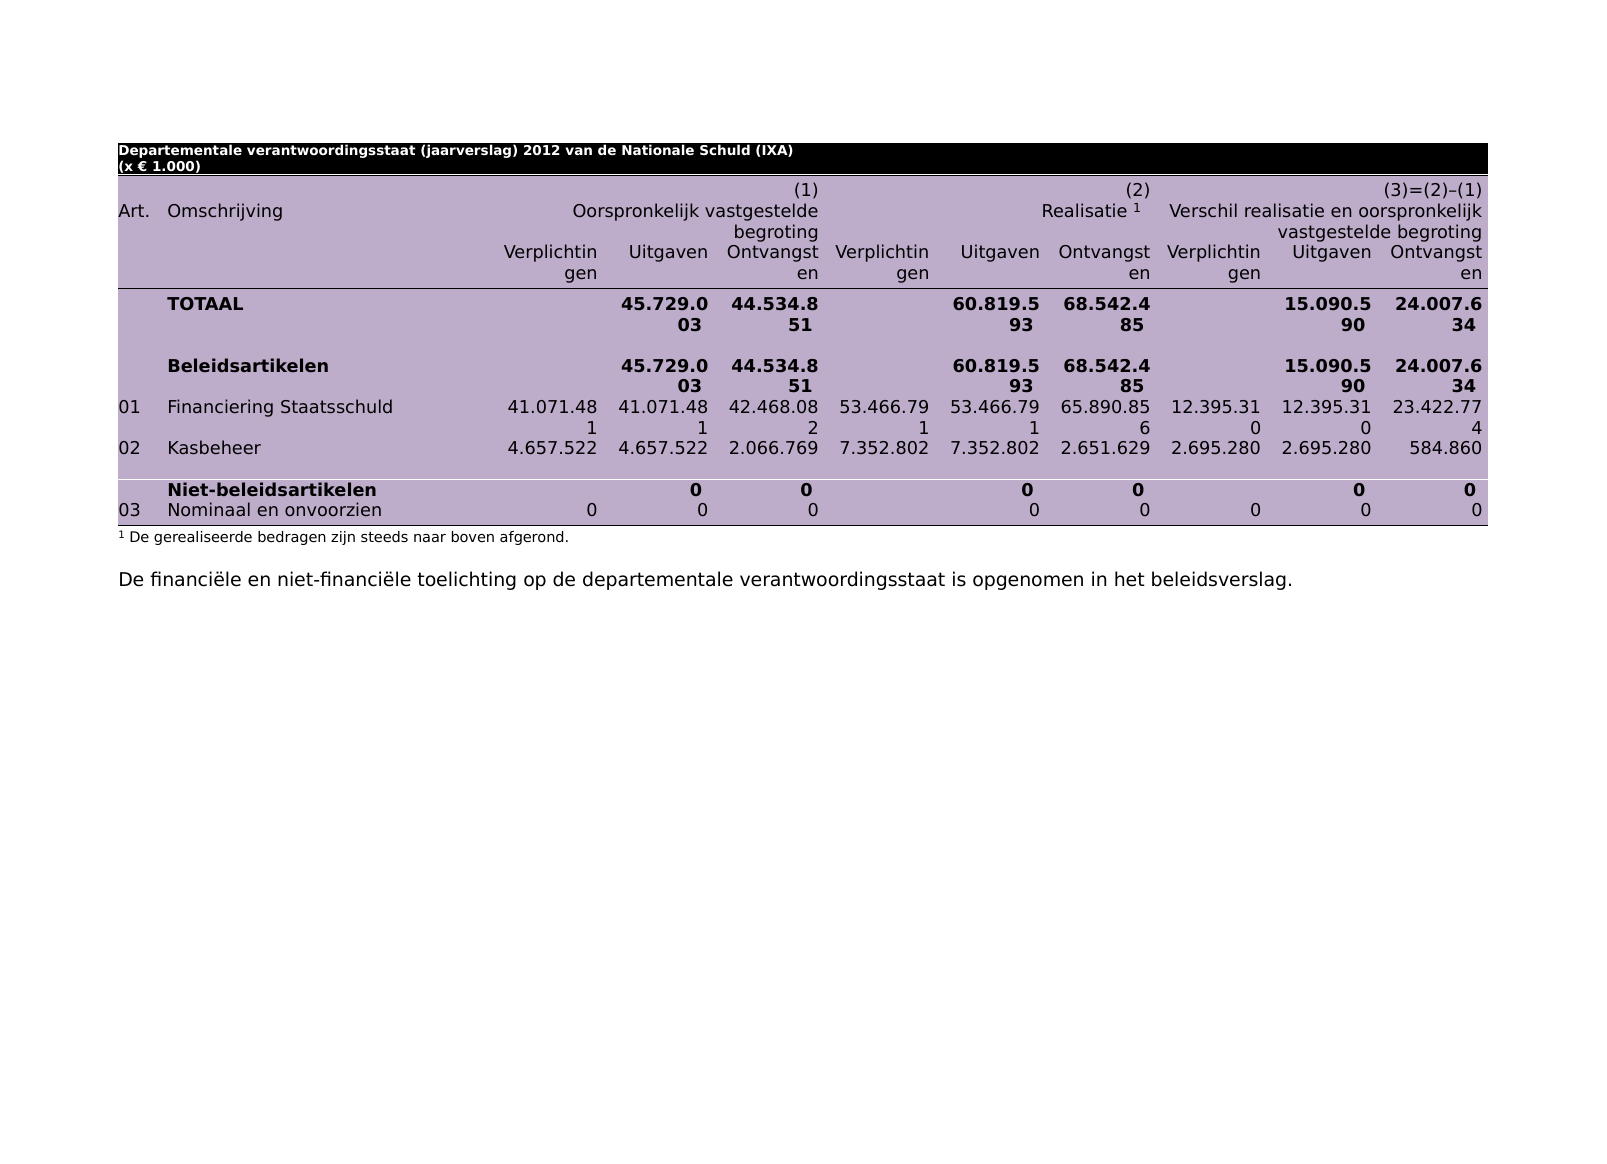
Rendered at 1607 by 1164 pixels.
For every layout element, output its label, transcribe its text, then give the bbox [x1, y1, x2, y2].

table_cell 0 [493, 500, 603, 525]
table_cell Niet-beleidsartikelen [161, 480, 493, 500]
table_cell [1156, 356, 1267, 397]
table_cell 0 [1267, 500, 1377, 525]
table_cell [493, 459, 603, 479]
table_cell 7.352.802 [825, 438, 935, 459]
table_cell [603, 335, 714, 356]
table_cell 24.007.634 [1377, 356, 1488, 397]
table_cell [493, 480, 603, 500]
table_cell 0 [1046, 500, 1156, 525]
table_cell 2.651.629 [1046, 438, 1156, 459]
table_cell 2.695.280 [1156, 438, 1267, 459]
table_cell [493, 335, 603, 356]
table_cell 0 [935, 480, 1046, 500]
table_cell [1046, 459, 1156, 479]
table_cell Ontvangsten [1377, 242, 1488, 288]
table_cell [825, 480, 935, 500]
table_cell 584.860 [1377, 438, 1488, 459]
table_cell 24.007.634 [1377, 289, 1488, 335]
table_cell [161, 335, 493, 356]
table_cell Verplichtingen [1156, 242, 1267, 288]
table_cell (1) [493, 176, 824, 201]
table_cell [825, 356, 935, 397]
table_cell 12.395.310 [1156, 397, 1267, 438]
table_cell 65.890.856 [1046, 397, 1156, 438]
table_cell 4.657.522 [603, 438, 714, 459]
table_cell 0 [714, 500, 824, 525]
table_cell [1156, 289, 1267, 335]
table_cell 0 [1156, 500, 1267, 525]
table_cell [1377, 335, 1488, 356]
table_cell [714, 335, 824, 356]
table_cell [1156, 459, 1267, 479]
table_cell [161, 459, 493, 479]
table_cell [825, 500, 935, 525]
table_cell Ontvangsten [1046, 242, 1156, 288]
table_cell 0 [603, 500, 714, 525]
table_cell Art. [118, 201, 161, 242]
table_cell Omschrijving [161, 201, 493, 242]
table_cell Verplichtingen [825, 242, 935, 288]
table_cell [935, 335, 1046, 356]
table_cell [1046, 335, 1156, 356]
table_cell [493, 289, 603, 335]
table_cell [603, 459, 714, 479]
table_cell Verplichtingen [493, 242, 603, 288]
table_cell 68.542.485 [1046, 356, 1156, 397]
table_cell 0 [1267, 480, 1377, 500]
table_cell [118, 176, 161, 201]
table_cell [118, 335, 161, 356]
table_cell [935, 459, 1046, 479]
table_cell 2.695.280 [1267, 438, 1377, 459]
table_cell [1377, 459, 1488, 479]
table_cell Verschil realisatie en oorspronkelijk vastgestelde begroting [1156, 201, 1488, 242]
table_cell (2) [825, 176, 1156, 201]
table_cell Beleidsartikelen [161, 356, 493, 397]
table_cell 1 De gerealiseerde bedragen zijn steeds naar boven afgerond. [118, 526, 1488, 546]
table_cell Kasbeheer [161, 438, 493, 459]
table_cell [1267, 459, 1377, 479]
table_cell 01 [118, 397, 161, 438]
table_cell 41.071.481 [493, 397, 603, 438]
table_cell [118, 459, 161, 479]
table_cell Nominaal en onvoorzien [161, 500, 493, 525]
table_cell 45.729.003 [603, 356, 714, 397]
table_cell Financiering Staatsschuld [161, 397, 493, 438]
table_cell [1156, 480, 1267, 500]
table_cell TOTAAL [161, 289, 493, 335]
table_cell 53.466.791 [825, 397, 935, 438]
table_cell 15.090.590 [1267, 356, 1377, 397]
table_cell 44.534.851 [714, 356, 824, 397]
table_cell [118, 242, 161, 288]
table_cell 0 [1046, 480, 1156, 500]
table_cell 44.534.851 [714, 289, 824, 335]
table_cell 02 [118, 438, 161, 459]
table_cell Oorspronkelijk vastgestelde begroting [493, 201, 824, 242]
table_cell 2.066.769 [714, 438, 824, 459]
text De financiële en niet-financiële toelichting op de departementale verantwoordingsstaat is opgenomen in het beleidsverslag. [118, 568, 1488, 590]
table_cell [118, 289, 161, 335]
table_cell Uitgaven [603, 242, 714, 288]
table_cell [118, 356, 161, 397]
table_cell [161, 176, 493, 201]
table_cell 60.819.593 [935, 289, 1046, 335]
table_cell 41.071.481 [603, 397, 714, 438]
table_cell [825, 459, 935, 479]
table_cell 45.729.003 [603, 289, 714, 335]
table_cell Realisatie 1 [825, 201, 1156, 242]
table_cell [161, 242, 493, 288]
table_cell [825, 289, 935, 335]
table_cell 0 [935, 500, 1046, 525]
table_cell 68.542.485 [1046, 289, 1156, 335]
table_cell [1156, 335, 1267, 356]
table_cell 03 [118, 500, 161, 525]
table_cell [825, 335, 935, 356]
table_cell 4.657.522 [493, 438, 603, 459]
table_cell [118, 480, 161, 500]
table_cell [714, 459, 824, 479]
table_cell (3)=(2)–(1) [1156, 176, 1488, 201]
table_cell 42.468.082 [714, 397, 824, 438]
table_cell 0 [714, 480, 824, 500]
table_cell 12.395.310 [1267, 397, 1377, 438]
table_cell Ontvangsten [714, 242, 824, 288]
table_cell Uitgaven [935, 242, 1046, 288]
table_cell [493, 356, 603, 397]
table_cell 0 [1377, 480, 1488, 500]
table_cell 7.352.802 [935, 438, 1046, 459]
table_cell 23.422.774 [1377, 397, 1488, 438]
table_cell [1267, 335, 1377, 356]
table_cell 0 [603, 480, 714, 500]
table_cell 0 [1377, 500, 1488, 525]
table_cell Uitgaven [1267, 242, 1377, 288]
table_cell 53.466.791 [935, 397, 1046, 438]
table_header Departementale verantwoordingsstaat (jaarverslag) 2012 van de Nationale Schuld (IXA) (x € 1.000) [118, 143, 1488, 174]
table_cell 60.819.593 [935, 356, 1046, 397]
table_cell 15.090.590 [1267, 289, 1377, 335]
